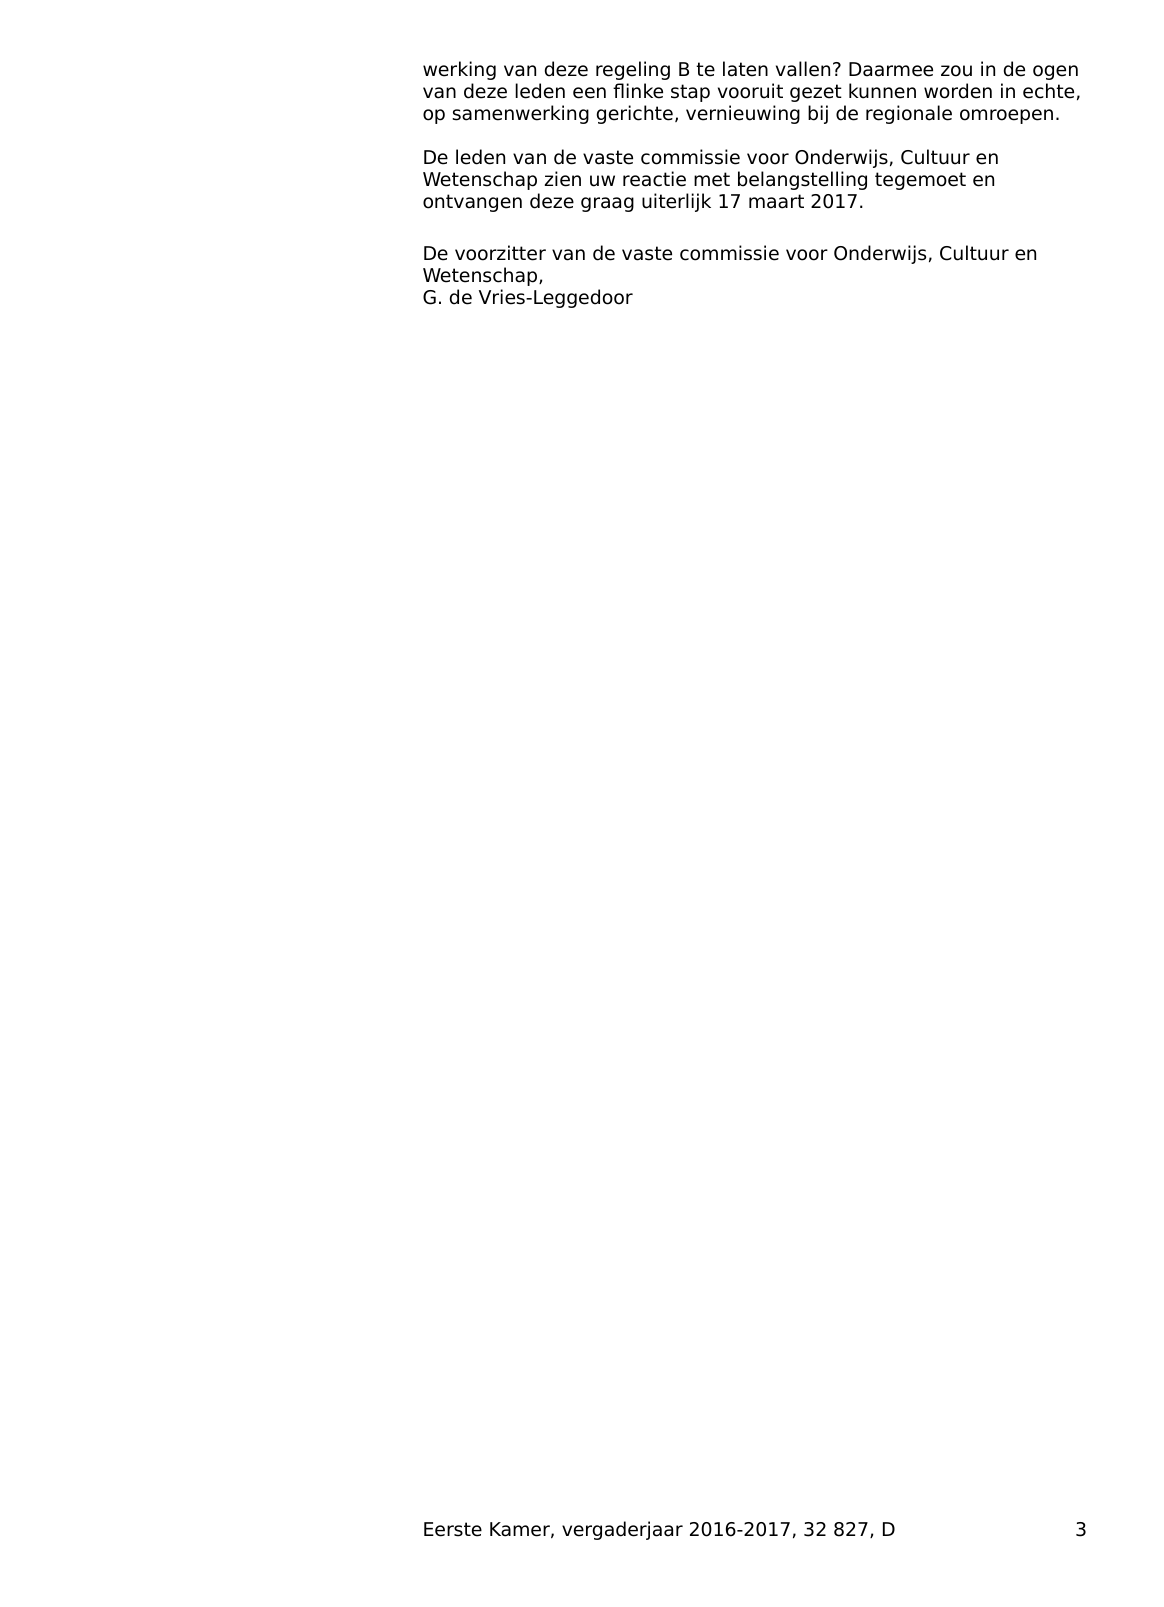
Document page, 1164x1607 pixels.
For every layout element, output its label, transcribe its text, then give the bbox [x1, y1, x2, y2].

text werking van deze regeling B te laten vallen? Daarmee zou in de ogen van deze leden een flinke stap vooruit gezet kunnen worden in echte, op samenwerking gerichte, vernieuwing bij de regionale omroepen. [422, 59, 1087, 125]
text De voorzitter van de vaste commissie voor Onderwijs, Cultuur en Wetenschap, G. de Vries-Leggedoor [422, 243, 1087, 309]
text De leden van de vaste commissie voor Onderwijs, Cultuur en Wetenschap zien uw reactie met belangstelling tegemoet en ontvangen deze graag uiterlijk 17 maart 2017. [422, 147, 1087, 213]
